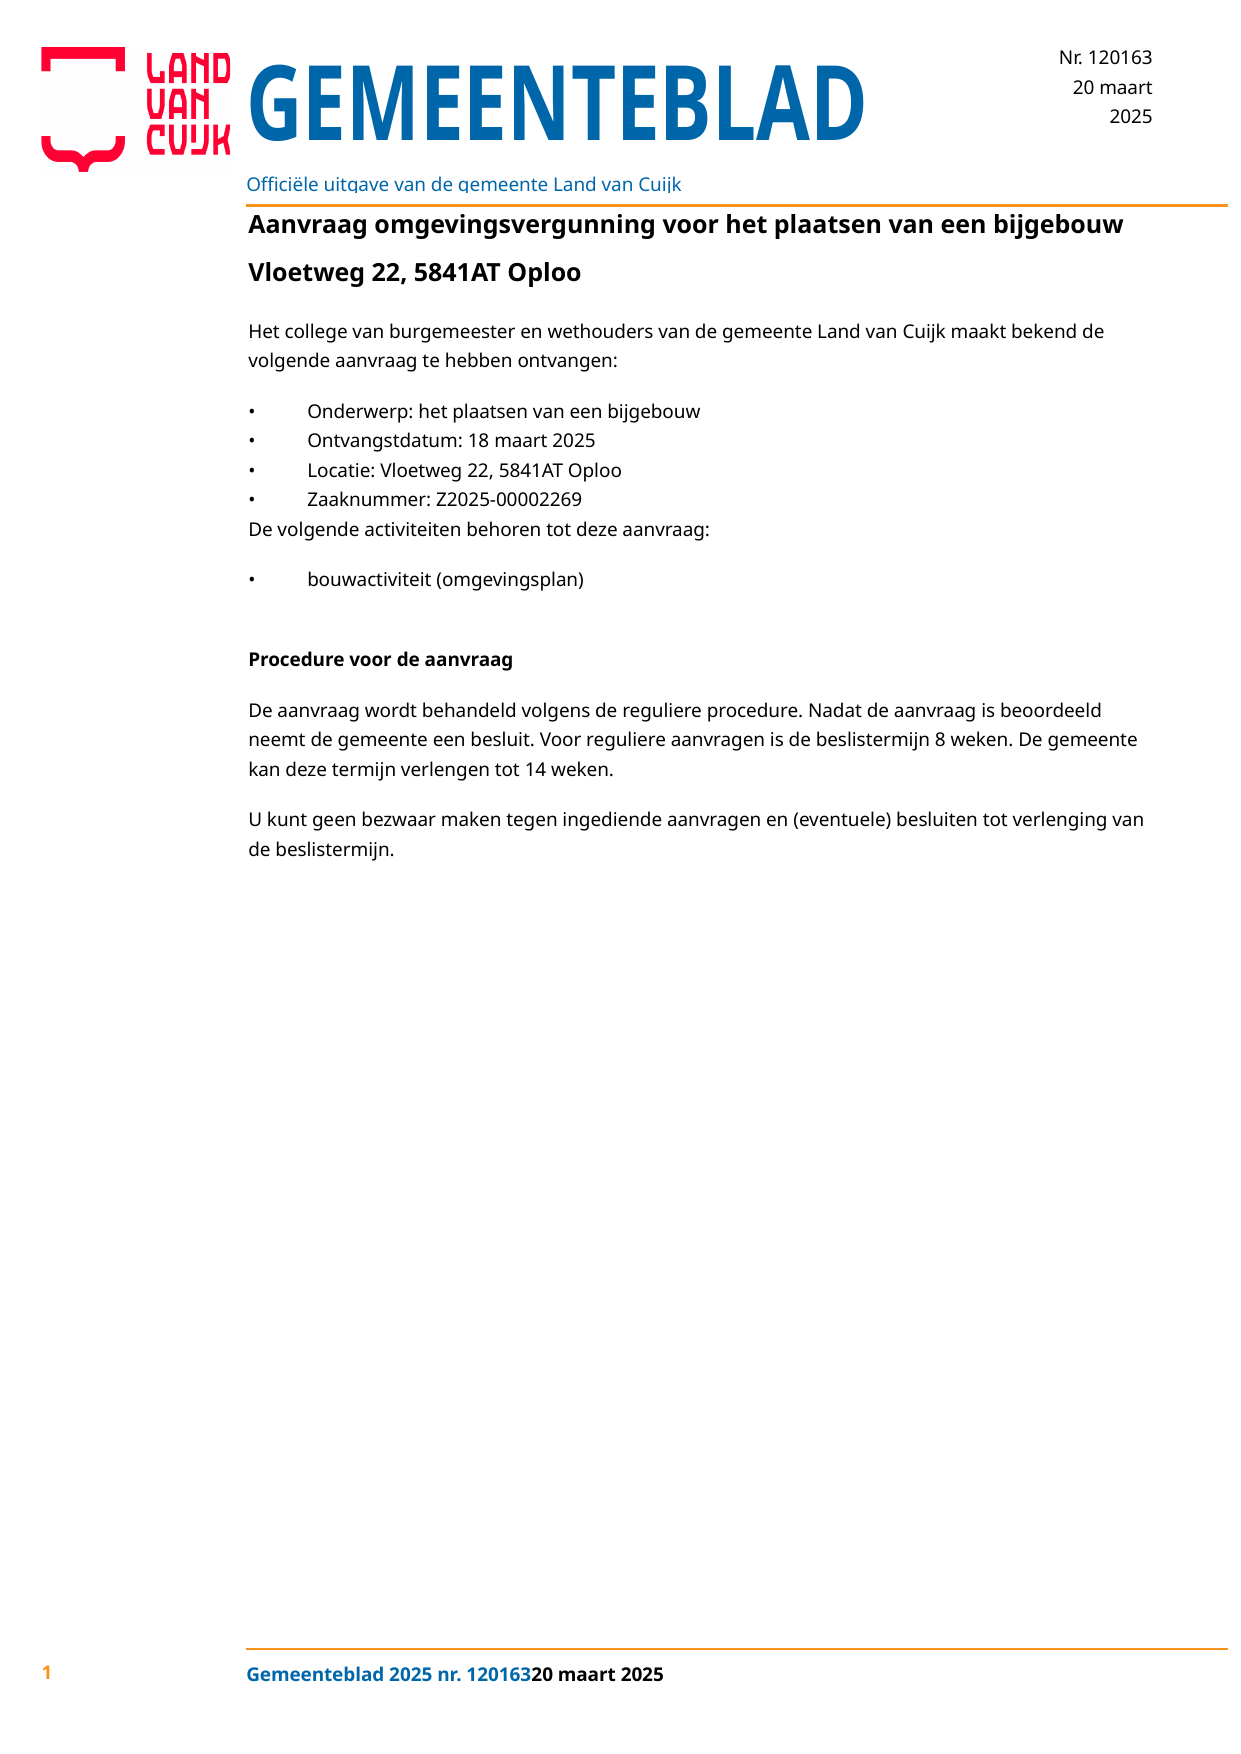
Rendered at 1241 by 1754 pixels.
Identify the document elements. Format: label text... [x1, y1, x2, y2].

text Procedure voor de aanvraag [248, 647, 1152, 672]
picture [41, 47, 231, 172]
text De volgende activiteiten behoren tot deze aanvraag: [248, 516, 1152, 542]
list Onderwerp: het plaatsen van een bijgebouw [248, 398, 1152, 424]
text Aanvraag omgevingsvergunning voor het plaatsen van een bijgebouw Vloetweg 22, 5841AT Oploo [248, 207, 1152, 288]
list bouwactiviteit (omgevingsplan) [248, 567, 1152, 592]
text U kunt geen bezwaar maken tegen ingediende aanvragen en (eventuele) besluiten tot verlenging van de beslistermijn. [248, 807, 1152, 862]
list Locatie: Vloetweg 22, 5841AT Oploo [248, 457, 1152, 483]
text Het college van burgemeester en wethouders van de gemeente Land van Cuijk maakt bekend de volgende aanvraag te hebben ontvangen: [248, 318, 1152, 373]
text De aanvraag wordt behandeld volgens de reguliere procedure. Nadat de aanvraag is beoordeeld neemt de gemeente een besluit. Voor reguliere aanvragen is de beslistermijn 8 weken. De gemeente kan deze termijn verlengen tot 14 weken. [248, 697, 1152, 782]
list Ontvangstdatum: 18 maart 2025 [248, 427, 1152, 453]
list Zaaknummer: Z2025-00002269 [248, 487, 1152, 512]
